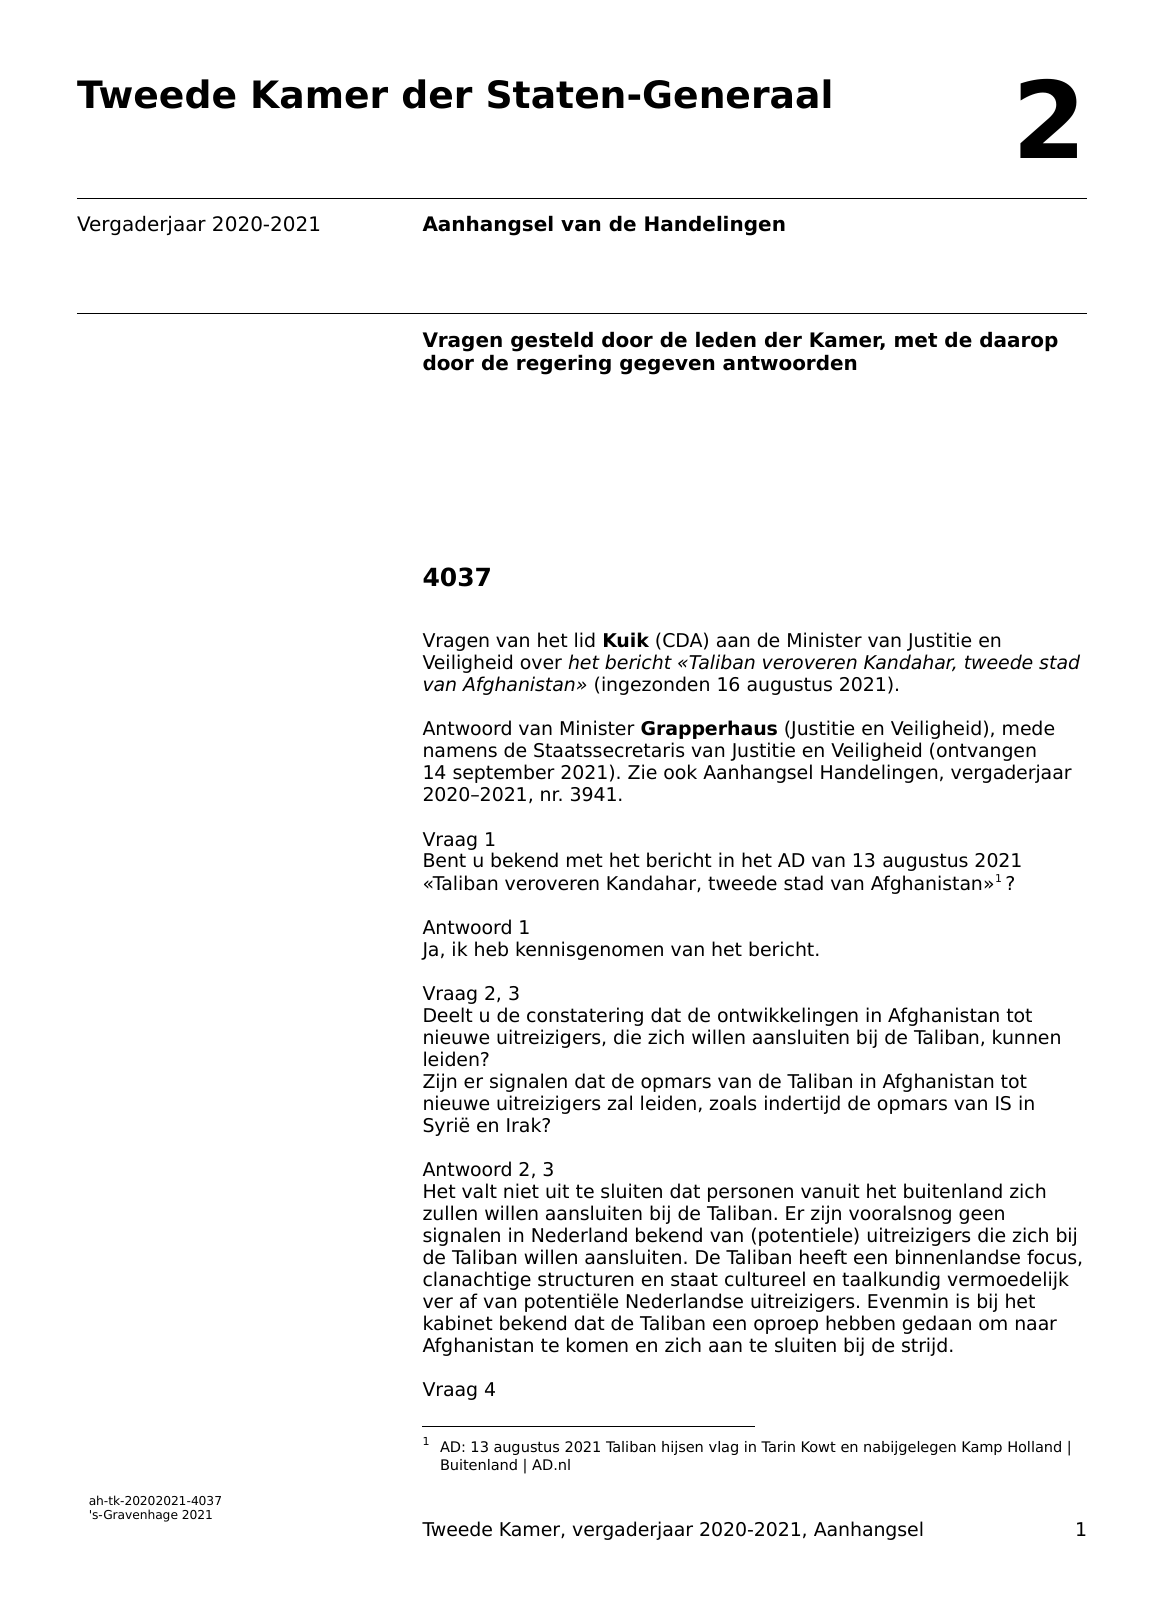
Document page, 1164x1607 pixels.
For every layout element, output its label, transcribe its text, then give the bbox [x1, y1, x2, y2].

text Het valt niet uit te sluiten dat personen vanuit het buitenland zich zullen willen aansluiten bij de Taliban. Er zijn vooralsnog geen signalen in Nederland bekend van (potentiele) uitreizigers die zich bij de Taliban willen aansluiten. De Taliban heeft een binnenlandse focus, clanachtige structuren en staat cultureel en taalkundig vermoedelijk ver af van potentiële Nederlandse uitreizigers. Evenmin is bij het kabinet bekend dat de Taliban een oproep hebben gedaan om naar Afghanistan te komen en zich aan te sluiten bij de strijd. [422, 1181, 1087, 1357]
text 's-Gravenhage 2021 [88, 1508, 323, 1522]
table_cell Vergaderjaar 2020-2021 [77, 199, 422, 313]
text Vragen van het lid Kuik (CDA) aan de Minister van Justitie en Veiligheid over het bericht «Taliban veroveren Kandahar, tweede stad van Afghanistan» (ingezonden 16 augustus 2021). [422, 630, 1087, 696]
text AD: 13 augustus 2021 Taliban hijsen vlag in Tarin Kowt en nabijgelegen Kamp Holland | Buitenland | AD.nl [422, 1435, 1087, 1474]
text Vraag 2, 3 [422, 983, 1087, 1005]
text Antwoord 1 [422, 917, 1087, 938]
table_header 2 [886, 59, 1087, 198]
text ah-tk-20202021-4037 [88, 1494, 323, 1508]
text Vraag 4 [422, 1379, 1087, 1401]
text Antwoord 2, 3 [422, 1159, 1087, 1181]
text Bent u bekend met het bericht in het AD van 13 augustus 2021 «Taliban veroveren Kandahar, tweede stad van Afghanistan»? [422, 850, 1087, 894]
table_cell Aanhangsel van de Handelingen [422, 199, 1087, 313]
text Zijn er signalen dat de opmars van de Taliban in Afghanistan tot nieuwe uitreizigers zal leiden, zoals indertijd de opmars van IS in Syrië en Irak? [422, 1071, 1087, 1137]
text Antwoord van Minister Grapperhaus (Justitie en Veiligheid), mede namens de Staatssecretaris van Justitie en Veiligheid (ontvangen 14 september 2021). Zie ook Aanhangsel Handelingen, vergaderjaar 2020–2021, nr. 3941. [422, 718, 1087, 806]
text Deelt u de constatering dat de ontwikkelingen in Afghanistan tot nieuwe uitreizigers, die zich willen aansluiten bij de Taliban, kunnen leiden? [422, 1005, 1087, 1071]
table_header Tweede Kamer der Staten-Generaal [77, 59, 886, 198]
text Ja, ik heb kennisgenomen van het bericht. [422, 938, 1087, 961]
table_cell Vragen gesteld door de leden der Kamer, met de daarop door de regering gegeven antwoorden [422, 314, 1087, 375]
text 4037 [422, 563, 1087, 592]
table_cell [77, 314, 422, 375]
text Vraag 1 [422, 828, 1087, 850]
